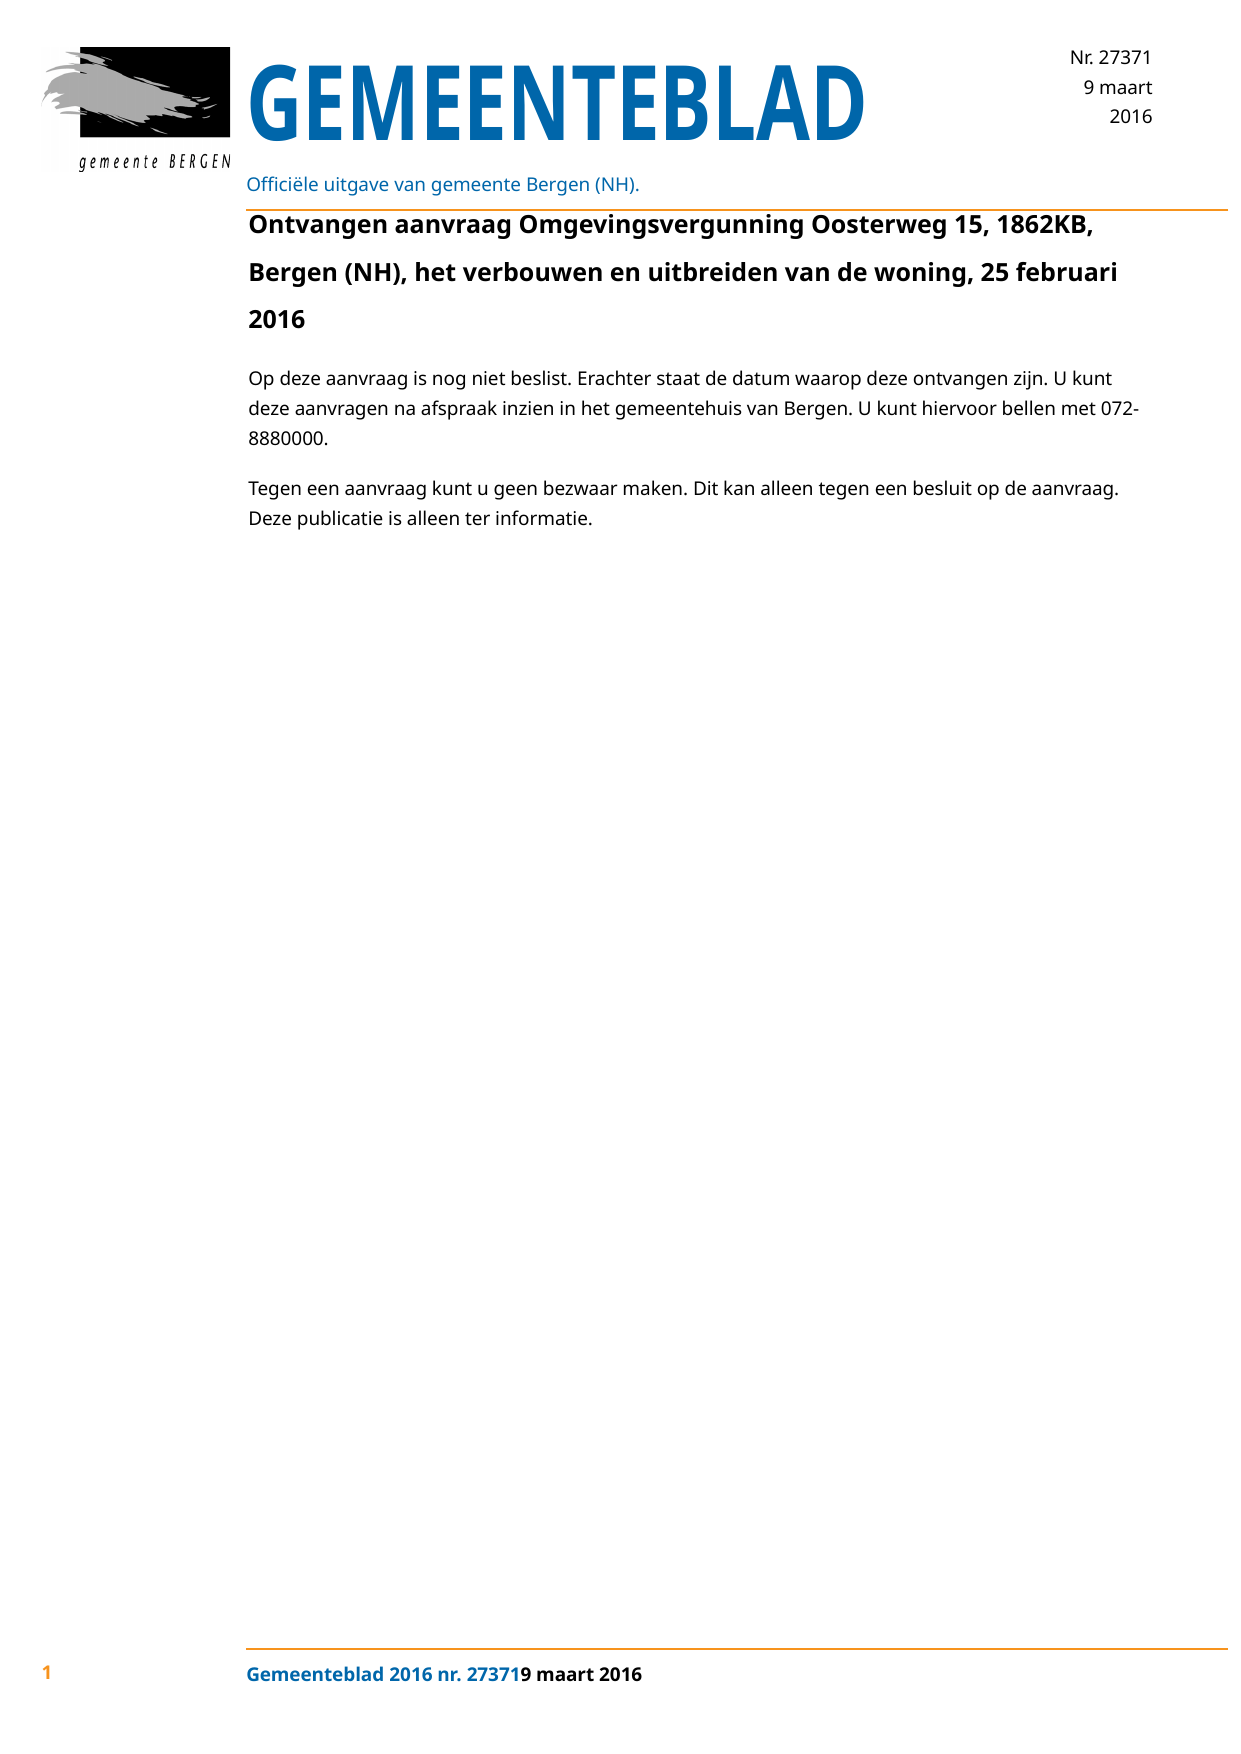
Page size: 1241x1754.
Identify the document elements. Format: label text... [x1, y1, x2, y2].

text Tegen een aanvraag kunt u geen bezwaar maken. Dit kan alleen tegen een besluit op de aanvraag. Deze publicatie is alleen ter informatie. [248, 475, 1152, 530]
text Ontvangen aanvraag Omgevingsvergunning Oosterweg 15, 1862KB, Bergen (NH), het verbouwen en uitbreiden van de woning, 25 februari 2016 [248, 211, 1152, 336]
picture [41, 47, 231, 172]
text Op deze aanvraag is nog niet beslist. Erachter staat de datum waarop deze ontvangen zijn. U kunt deze aanvragen na afspraak inzien in het gemeentehuis van Bergen. U kunt hiervoor bellen met 072-8880000. [248, 366, 1152, 450]
